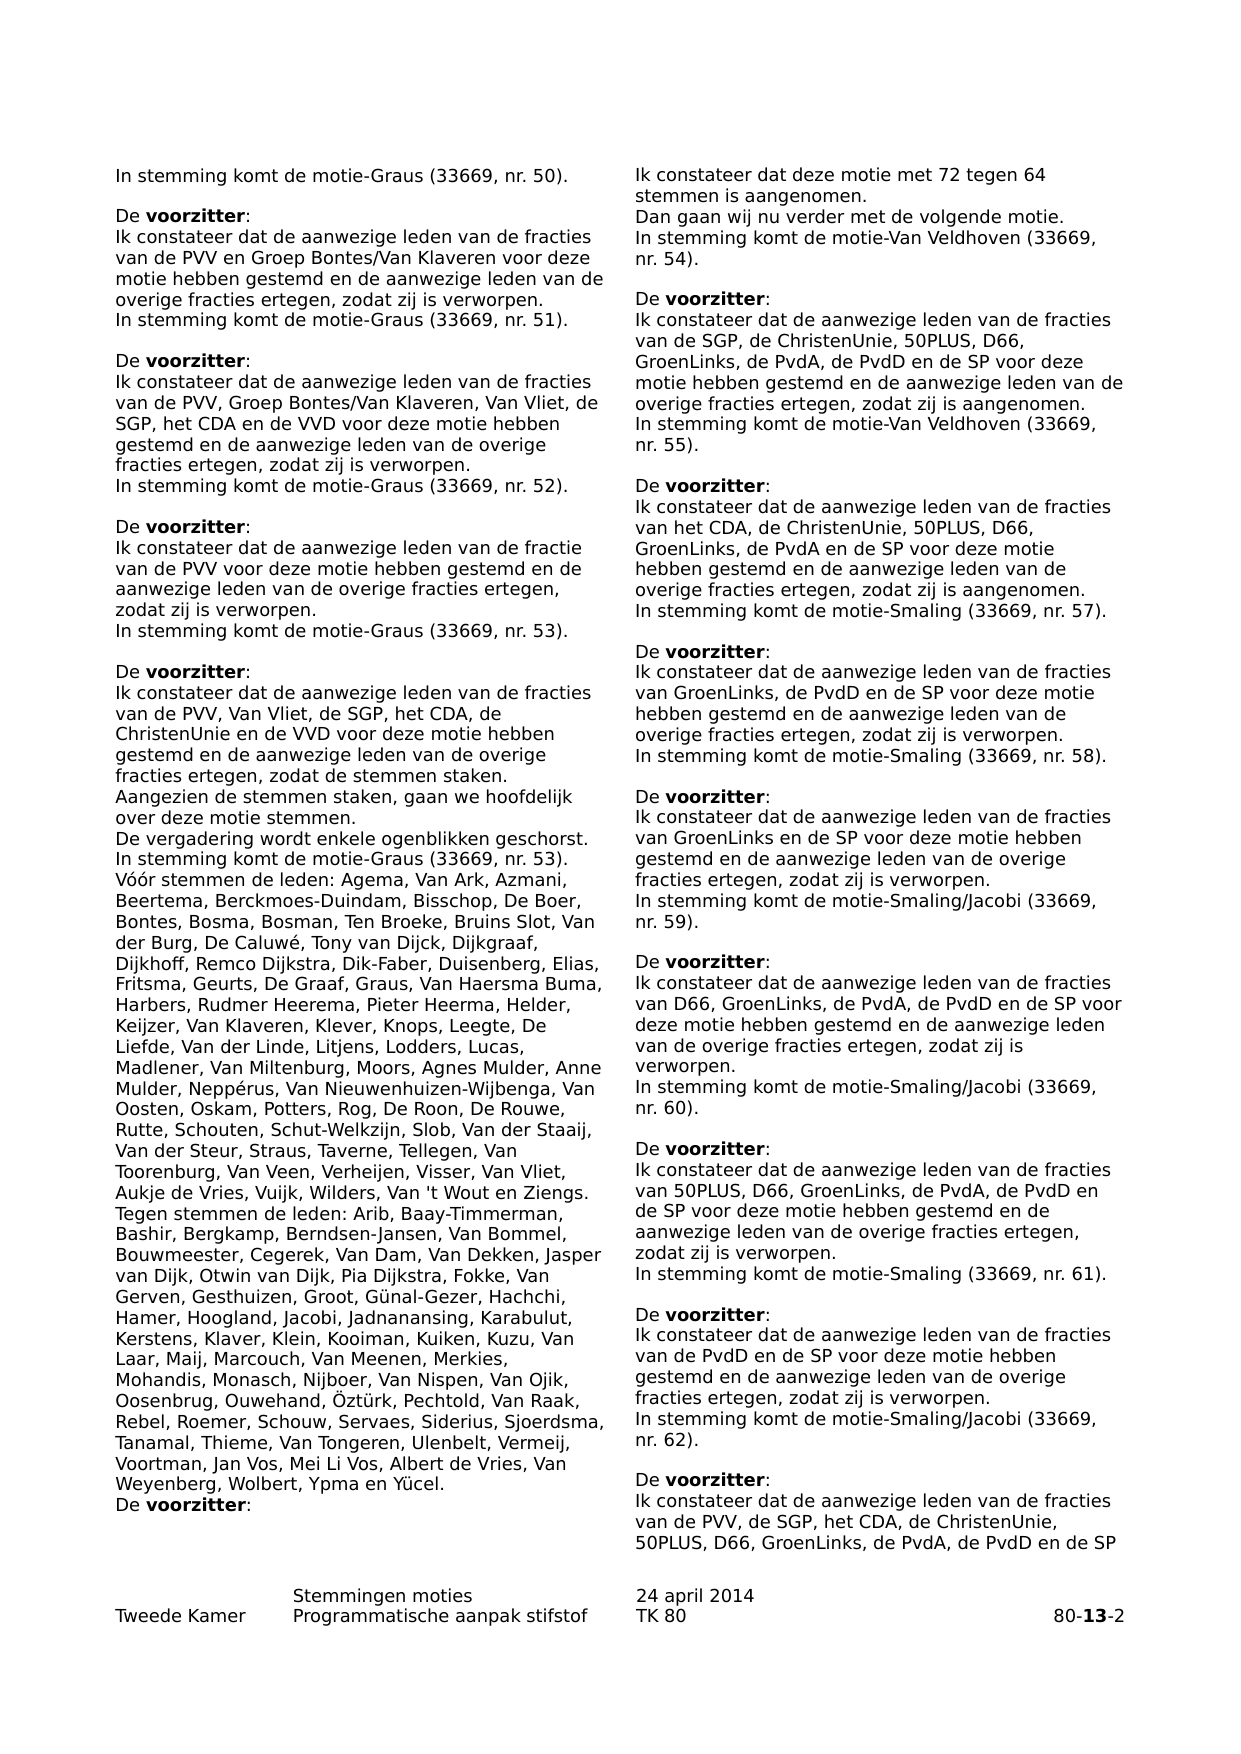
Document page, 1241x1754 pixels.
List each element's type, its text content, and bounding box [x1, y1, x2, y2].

text In stemming komt de motie-Graus (33669, nr. 52). [115, 476, 605, 497]
text Ik constateer dat de aanwezige leden van de fracties van het CDA, de ChristenUnie, 50PLUS, D66, GroenLinks, de PvdA en de SP voor deze motie hebben gestemd en de aanwezige leden van de overige fracties ertegen, zodat zij is aangenomen. [635, 497, 1125, 601]
text De voorzitter: [635, 642, 1125, 662]
text In stemming komt de motie-Graus (33669, nr. 53). [115, 849, 605, 870]
text Ik constateer dat de aanwezige leden van de fracties van de PVV, de SGP, het CDA, de ChristenUnie, 50PLUS, D66, GroenLinks, de PvdA, de PvdD en de SP [635, 1491, 1125, 1553]
text Ik constateer dat de aanwezige leden van de fracties van D66, GroenLinks, de PvdA, de PvdD en de SP voor deze motie hebben gestemd en de aanwezige leden van de overige fracties ertegen, zodat zij is verworpen. [635, 973, 1125, 1077]
text Ik constateer dat de aanwezige leden van de fracties van de SGP, de ChristenUnie, 50PLUS, D66, GroenLinks, de PvdA, de PvdD en de SP voor deze motie hebben gestemd en de aanwezige leden van de overige fracties ertegen, zodat zij is aangenomen. [635, 310, 1125, 414]
text In stemming komt de motie-Graus (33669, nr. 50). [115, 165, 605, 186]
text Ik constateer dat de aanwezige leden van de fracties van de PVV, Groep Bontes/Van Klaveren, Van Vliet, de SGP, het CDA en de VVD voor deze motie hebben gestemd en de aanwezige leden van de overige fracties ertegen, zodat zij is verworpen. [115, 372, 605, 476]
text De voorzitter: [635, 1470, 1125, 1491]
text In stemming komt de motie-Smaling (33669, nr. 58). [635, 746, 1125, 766]
text De voorzitter: [635, 952, 1125, 973]
text In stemming komt de motie-Smaling/Jacobi (33669, nr. 59). [635, 891, 1125, 932]
text De vergadering wordt enkele ogenblikken geschorst. [115, 828, 605, 849]
text In stemming komt de motie-Smaling/Jacobi (33669, nr. 62). [635, 1408, 1125, 1450]
text Ik constateer dat deze motie met 72 tegen 64 stemmen is aangenomen. [635, 165, 1125, 207]
text Ik constateer dat de aanwezige leden van de fractie van de PVV voor deze motie hebben gestemd en de aanwezige leden van de overige fracties ertegen, zodat zij is verworpen. [115, 537, 605, 621]
text Ik constateer dat de aanwezige leden van de fracties van de PVV en Groep Bontes/Van Klaveren voor deze motie hebben gestemd en de aanwezige leden van de overige fracties ertegen, zodat zij is verworpen. [115, 227, 605, 310]
text Tegen stemmen de leden: Arib, Baay-Timmerman, Bashir, Bergkamp, Berndsen-Jansen, Van Bommel, Bouwmeester, Cegerek, Van Dam, Van Dekken, Jasper van Dijk, Otwin van Dijk, Pia Dijkstra, Fokke, Van Gerven, Gesthuizen, Groot, Günal-Gezer, Hachchi, Hamer, Hoogland, Jacobi, Jadnanansing, Karabulut, Kerstens, Klaver, Klein, Kooiman, Kuiken, Kuzu, Van Laar, Maij, Marcouch, Van Meenen, Merkies, Mohandis, Monasch, Nijboer, Van Nispen, Van Ojik, Oosenbrug, Ouwehand, Öztürk, Pechtold, Van Raak, Rebel, Roemer, Schouw, Servaes, Siderius, Sjoerdsma, Tanamal, Thieme, Van Tongeren, Ulenbelt, Vermeij, Voortman, Jan Vos, Mei Li Vos, Albert de Vries, Van Weyenberg, Wolbert, Ypma en Yücel. [115, 1203, 605, 1495]
text In stemming komt de motie-Graus (33669, nr. 51). [115, 310, 605, 331]
text In stemming komt de motie-Smaling (33669, nr. 57). [635, 601, 1125, 622]
text Aangezien de stemmen staken, gaan we hoofdelijk over deze motie stemmen. [115, 787, 605, 828]
text De voorzitter: [115, 1495, 605, 1516]
text De voorzitter: [115, 517, 605, 537]
text De voorzitter: [635, 476, 1125, 497]
text Ik constateer dat de aanwezige leden van de fracties van GroenLinks, de PvdD en de SP voor deze motie hebben gestemd en de aanwezige leden van de overige fracties ertegen, zodat zij is verworpen. [635, 662, 1125, 746]
text Dan gaan wij nu verder met de volgende motie. [635, 207, 1125, 228]
text Vóór stemmen de leden: Agema, Van Ark, Azmani, Beertema, Berckmoes-Duindam, Bisschop, De Boer, Bontes, Bosma, Bosman, Ten Broeke, Bruins Slot, Van der Burg, De Caluwé, Tony van Dijck, Dijkgraaf, Dijkhoff, Remco Dijkstra, Dik-Faber, Duisenberg, Elias, Fritsma, Geurts, De Graaf, Graus, Van Haersma Buma, Harbers, Rudmer Heerema, Pieter Heerma, Helder, Keijzer, Van Klaveren, Klever, Knops, Leegte, De Liefde, Van der Linde, Litjens, Lodders, Lucas, Madlener, Van Miltenburg, Moors, Agnes Mulder, Anne Mulder, Neppérus, Van Nieuwenhuizen-Wijbenga, Van Oosten, Oskam, Potters, Rog, De Roon, De Rouwe, Rutte, Schouten, Schut-Welkzijn, Slob, Van der Staaij, Van der Steur, Straus, Taverne, Tellegen, Van Toorenburg, Van Veen, Verheijen, Visser, Van Vliet, Aukje de Vries, Vuijk, Wilders, Van 't Wout en Ziengs. [115, 870, 605, 1203]
text De voorzitter: [635, 1304, 1125, 1325]
text De voorzitter: [635, 1139, 1125, 1159]
text Ik constateer dat de aanwezige leden van de fracties van GroenLinks en de SP voor deze motie hebben gestemd en de aanwezige leden van de overige fracties ertegen, zodat zij is verworpen. [635, 807, 1125, 891]
text In stemming komt de motie-Graus (33669, nr. 53). [115, 621, 605, 642]
text De voorzitter: [635, 289, 1125, 310]
text De voorzitter: [115, 662, 605, 682]
text De voorzitter: [115, 351, 605, 372]
text Ik constateer dat de aanwezige leden van de fracties van 50PLUS, D66, GroenLinks, de PvdA, de PvdD en de SP voor deze motie hebben gestemd en de aanwezige leden van de overige fracties ertegen, zodat zij is verworpen. [635, 1159, 1125, 1264]
text Ik constateer dat de aanwezige leden van de fracties van de PvdD en de SP voor deze motie hebben gestemd en de aanwezige leden van de overige fracties ertegen, zodat zij is verworpen. [635, 1325, 1125, 1408]
text De voorzitter: [115, 206, 605, 227]
text In stemming komt de motie-Smaling/Jacobi (33669, nr. 60). [635, 1077, 1125, 1119]
text Ik constateer dat de aanwezige leden van de fracties van de PVV, Van Vliet, de SGP, het CDA, de ChristenUnie en de VVD voor deze motie hebben gestemd en de aanwezige leden van de overige fracties ertegen, zodat de stemmen staken. [115, 682, 605, 787]
text In stemming komt de motie-Van Veldhoven (33669, nr. 54). [635, 228, 1125, 269]
text In stemming komt de motie-Smaling (33669, nr. 61). [635, 1264, 1125, 1284]
text De voorzitter: [635, 786, 1125, 807]
text In stemming komt de motie-Van Veldhoven (33669, nr. 55). [635, 414, 1125, 456]
